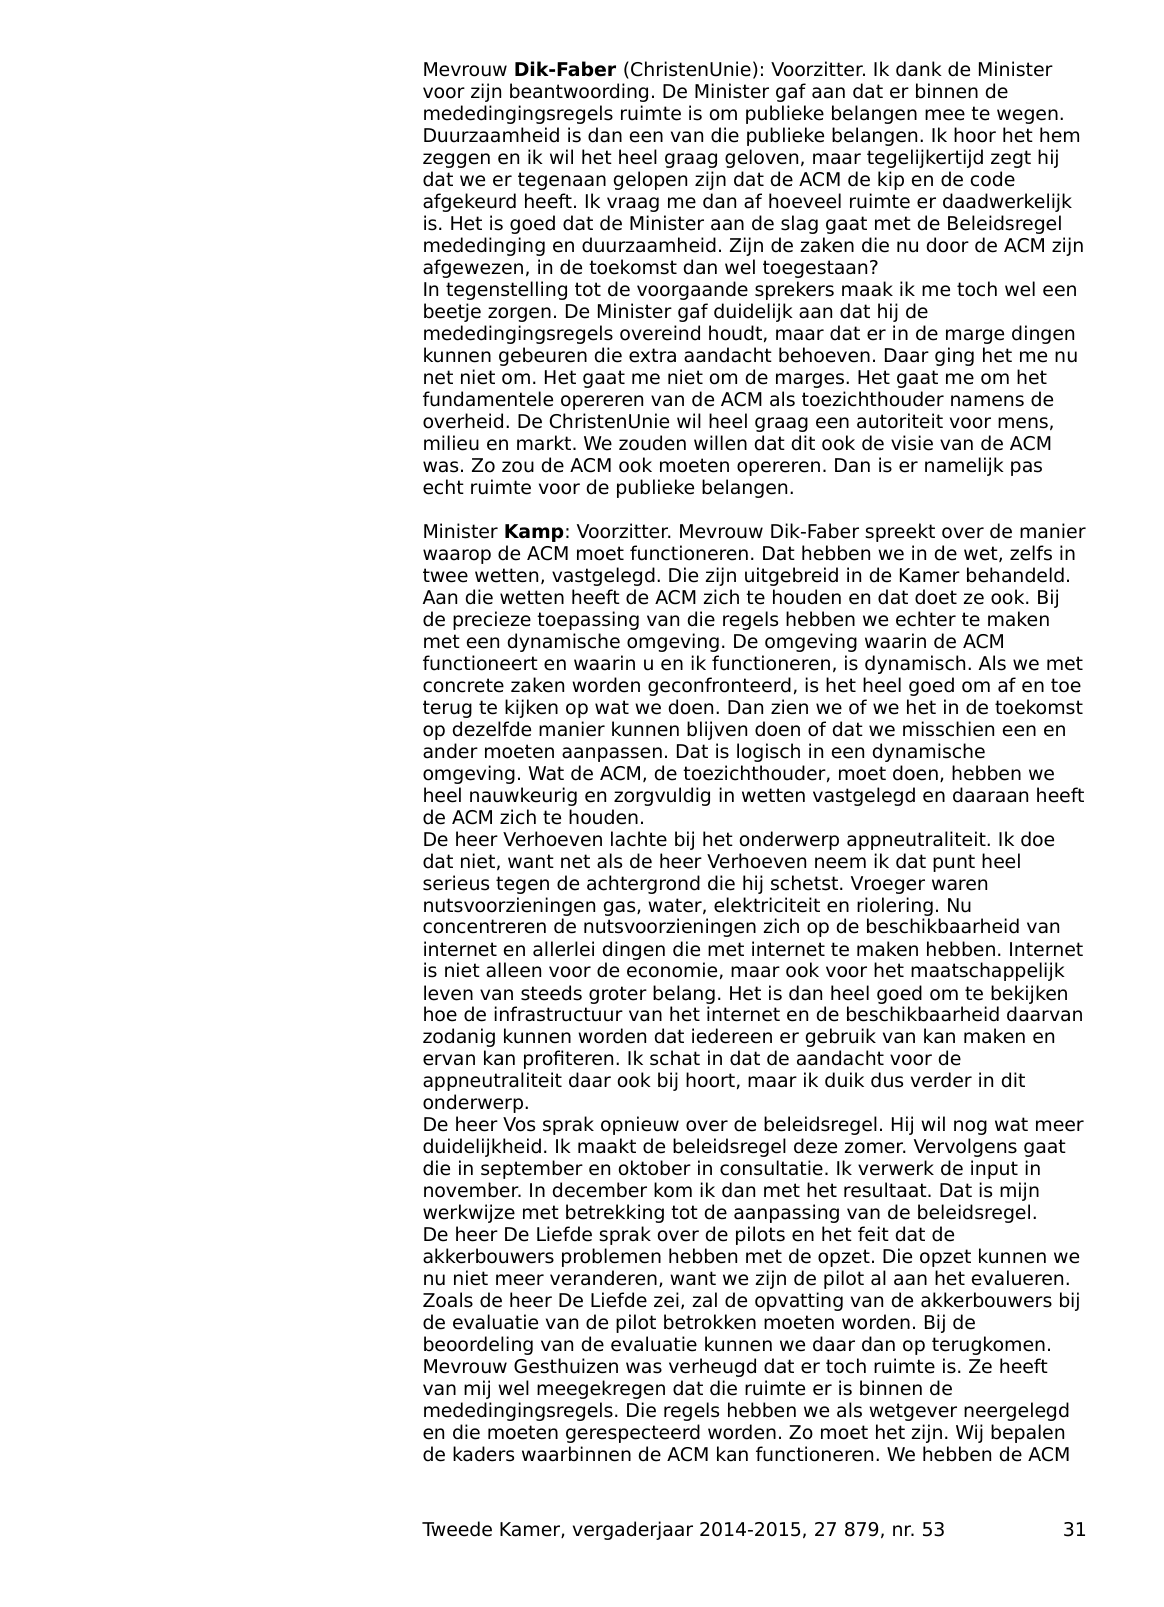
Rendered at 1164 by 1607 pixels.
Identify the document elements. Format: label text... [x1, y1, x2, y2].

text Mevrouw Gesthuizen was verheugd dat er toch ruimte is. Ze heeft van mij wel meegekregen dat die ruimte er is binnen de mededingingsregels. Die regels hebben we als wetgever neergelegd en die moeten gerespecteerd worden. Zo moet het zijn. Wij bepalen de kaders waarbinnen de ACM kan functioneren. We hebben de ACM [422, 1356, 1087, 1466]
text De heer Vos sprak opnieuw over de beleidsregel. Hij wil nog wat meer duidelijkheid. Ik maakt de beleidsregel deze zomer. Vervolgens gaat die in september en oktober in consultatie. Ik verwerk de input in november. In december kom ik dan met het resultaat. Dat is mijn werkwijze met betrekking tot de aanpassing van de beleidsregel. [422, 1114, 1087, 1224]
text In tegenstelling tot de voorgaande sprekers maak ik me toch wel een beetje zorgen. De Minister gaf duidelijk aan dat hij de mededingingsregels overeind houdt, maar dat er in de marge dingen kunnen gebeuren die extra aandacht behoeven. Daar ging het me nu net niet om. Het gaat me niet om de marges. Het gaat me om het fundamentele opereren van de ACM als toezichthouder namens de overheid. De ChristenUnie wil heel graag een autoriteit voor mens, milieu en markt. We zouden willen dat dit ook de visie van de ACM was. Zo zou de ACM ook moeten opereren. Dan is er namelijk pas echt ruimte voor de publieke belangen. [422, 279, 1087, 499]
text Mevrouw Dik-Faber (ChristenUnie): Voorzitter. Ik dank de Minister voor zijn beantwoording. De Minister gaf aan dat er binnen de mededingingsregels ruimte is om publieke belangen mee te wegen. Duurzaamheid is dan een van die publieke belangen. Ik hoor het hem zeggen en ik wil het heel graag geloven, maar tegelijkertijd zegt hij dat we er tegenaan gelopen zijn dat de ACM de kip en de code afgekeurd heeft. Ik vraag me dan af hoeveel ruimte er daadwerkelijk is. Het is goed dat de Minister aan de slag gaat met de Beleidsregel mededinging en duurzaamheid. Zijn de zaken die nu door de ACM zijn afgewezen, in de toekomst dan wel toegestaan? [422, 59, 1087, 279]
text De heer De Liefde sprak over de pilots en het feit dat de akkerbouwers problemen hebben met de opzet. Die opzet kunnen we nu niet meer veranderen, want we zijn de pilot al aan het evalueren. Zoals de heer De Liefde zei, zal de opvatting van de akkerbouwers bij de evaluatie van de pilot betrokken moeten worden. Bij de beoordeling van de evaluatie kunnen we daar dan op terugkomen. [422, 1224, 1087, 1356]
text De heer Verhoeven lachte bij het onderwerp appneutraliteit. Ik doe dat niet, want net als de heer Verhoeven neem ik dat punt heel serieus tegen de achtergrond die hij schetst. Vroeger waren nutsvoorzieningen gas, water, elektriciteit en riolering. Nu concentreren de nutsvoorzieningen zich op de beschikbaarheid van internet en allerlei dingen die met internet te maken hebben. Internet is niet alleen voor de economie, maar ook voor het maatschappelijk leven van steeds groter belang. Het is dan heel goed om te bekijken hoe de infrastructuur van het internet en de beschikbaarheid daarvan zodanig kunnen worden dat iedereen er gebruik van kan maken en ervan kan profiteren. Ik schat in dat de aandacht voor de appneutraliteit daar ook bij hoort, maar ik duik dus verder in dit onderwerp. [422, 828, 1087, 1114]
text Minister Kamp: Voorzitter. Mevrouw Dik-Faber spreekt over de manier waarop de ACM moet functioneren. Dat hebben we in de wet, zelfs in twee wetten, vastgelegd. Die zijn uitgebreid in de Kamer behandeld. Aan die wetten heeft de ACM zich te houden en dat doet ze ook. Bij de precieze toepassing van die regels hebben we echter te maken met een dynamische omgeving. De omgeving waarin de ACM functioneert en waarin u en ik functioneren, is dynamisch. Als we met concrete zaken worden geconfronteerd, is het heel goed om af en toe terug te kijken op wat we doen. Dan zien we of we het in de toekomst op dezelfde manier kunnen blijven doen of dat we misschien een en ander moeten aanpassen. Dat is logisch in een dynamische omgeving. Wat de ACM, de toezichthouder, moet doen, hebben we heel nauwkeurig en zorgvuldig in wetten vastgelegd en daaraan heeft de ACM zich te houden. [422, 521, 1087, 828]
